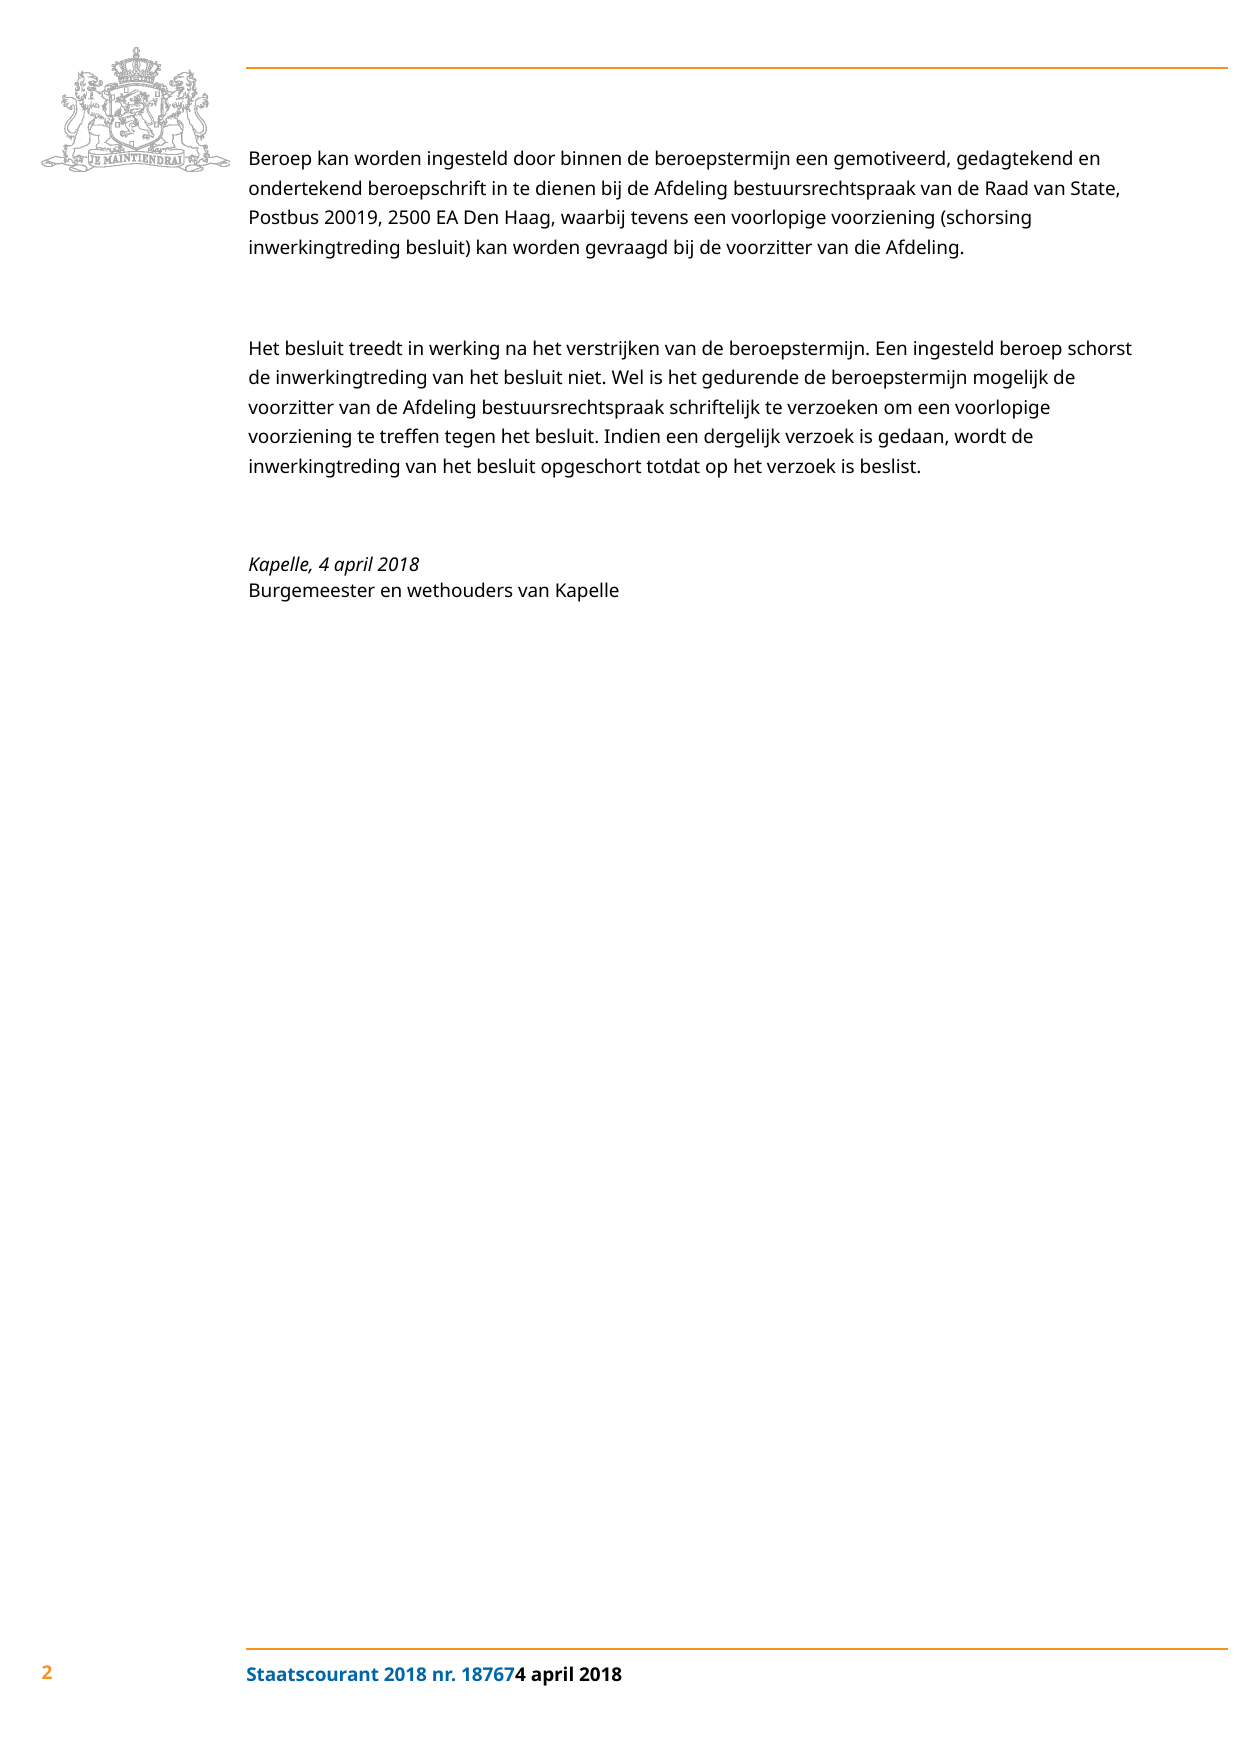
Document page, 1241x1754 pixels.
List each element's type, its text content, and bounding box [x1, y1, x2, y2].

picture [41, 47, 231, 172]
text Burgemeester en wethouders van Kapelle [248, 577, 1152, 603]
text Het besluit treedt in werking na het verstrijken van de beroepstermijn. Een ingesteld beroep schorst de inwerkingtreding van het besluit niet. Wel is het gedurende de beroepstermijn mogelijk de voorzitter van de Afdeling bestuursrechtspraak schriftelijk te verzoeken om een voorlopige voorziening te treffen tegen het besluit. Indien een dergelijk verzoek is gedaan, wordt de inwerkingtreding van het besluit opgeschort totdat op het verzoek is beslist. [248, 335, 1152, 479]
text Kapelle, 4 april 2018 [248, 551, 1152, 577]
text Beroep kan worden ingesteld door binnen de beroepstermijn een gemotiveerd, gedagtekend en ondertekend beroepschrift in te dienen bij de Afdeling bestuursrechtspraak van de Raad van State, Postbus 20019, 2500 EA Den Haag, waarbij tevens een voorlopige voorziening (schorsing inwerkingtreding besluit) kan worden gevraagd bij de voorzitter van die Afdeling. [248, 145, 1152, 260]
